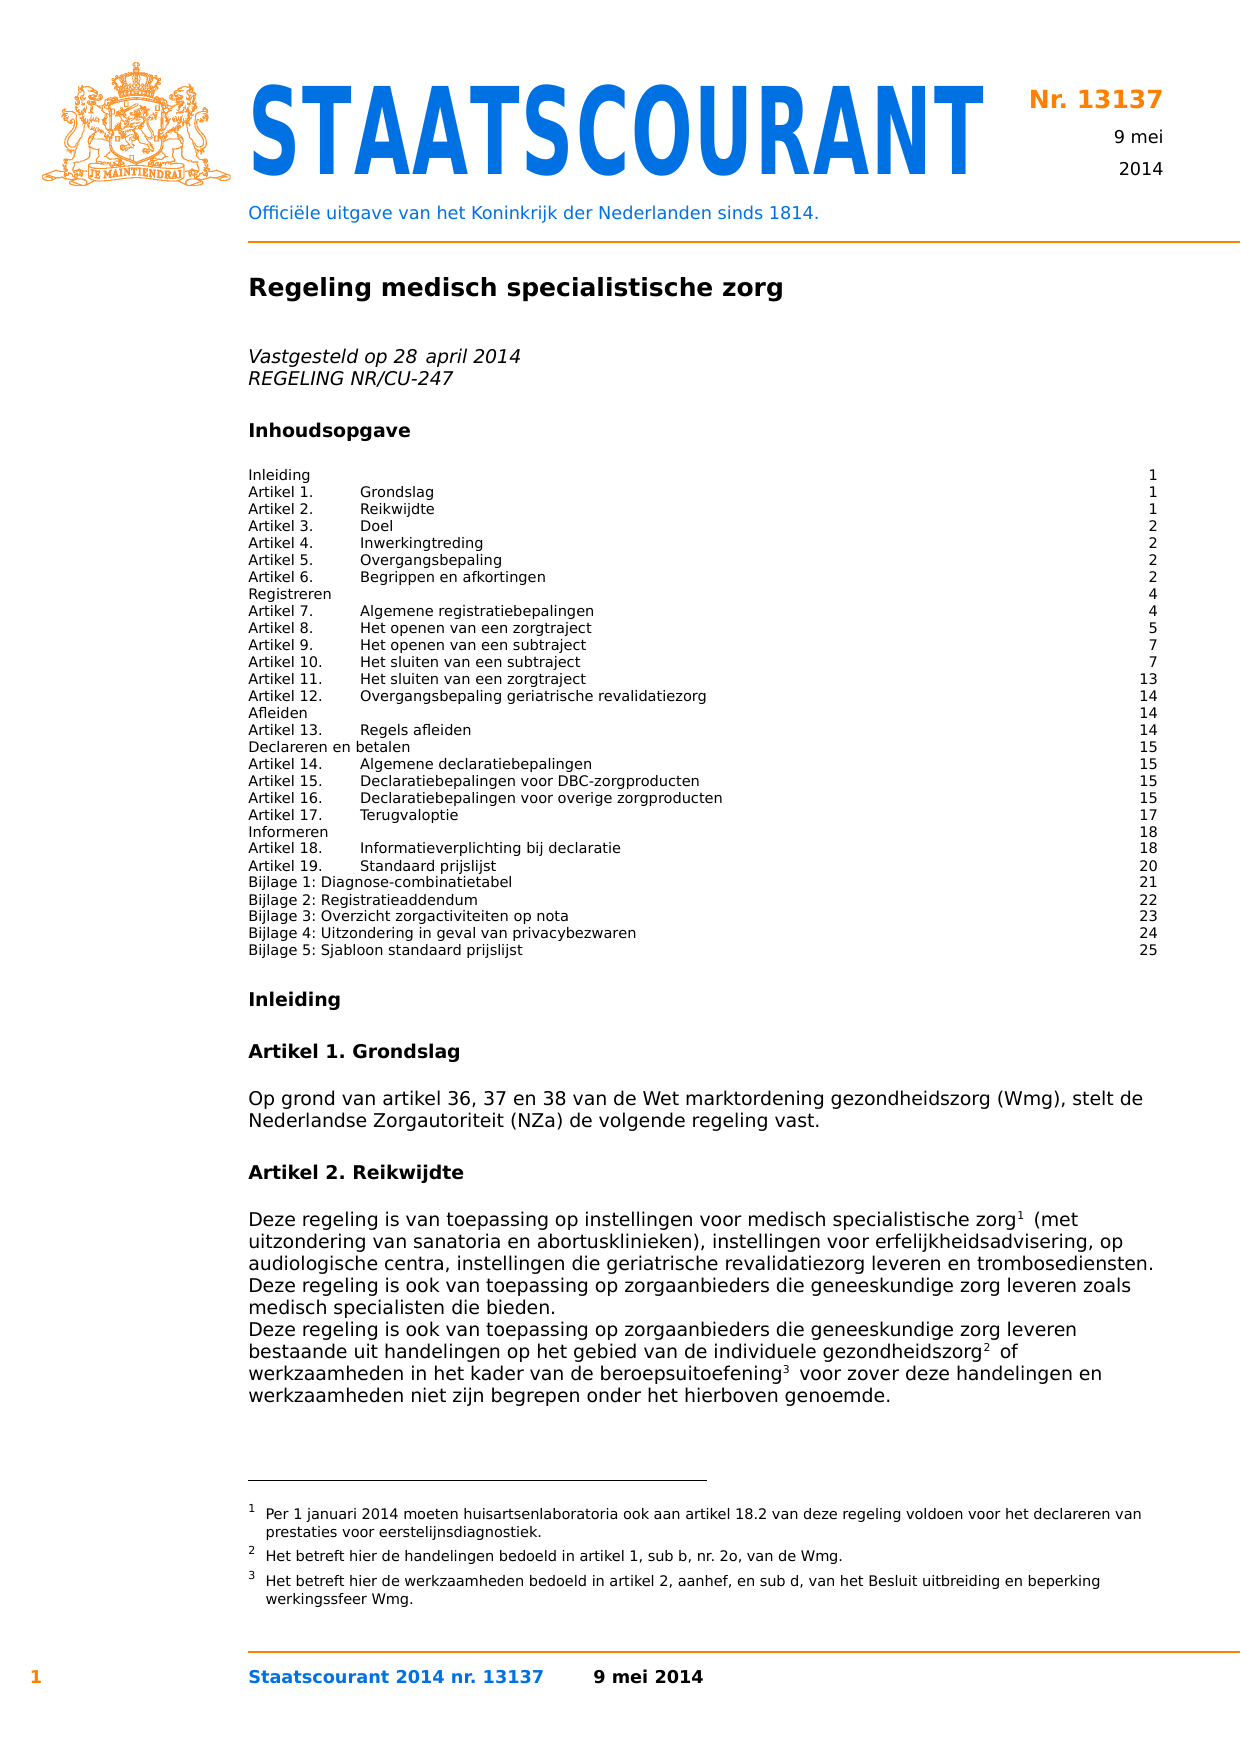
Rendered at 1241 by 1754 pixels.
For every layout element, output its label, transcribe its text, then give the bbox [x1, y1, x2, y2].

table_cell Bijlage 4: Uitzondering in geval van privacybezwaren [248, 925, 1089, 942]
table_cell Overgangsbepaling geriatrische revalidatiezorg [354, 688, 1089, 704]
table_cell Artikel 4. [248, 535, 354, 552]
table_cell Reikwijdte [354, 501, 1089, 518]
table_cell 2 [1089, 535, 1163, 552]
table_cell Artikel 9. [248, 637, 354, 654]
table_cell Overgangsbepaling [354, 552, 1089, 569]
text Deze regeling is van toepassing op instellingen voor medisch specialistische zorg (met uitzondering van sanatoria en abortusklinieken), instellingen voor erfelijkheidsadvisering, op audiologische centra, instellingen die geriatrische revalidatiezorg leveren en trombosediensten. [248, 1209, 1163, 1275]
table_cell Artikel 13. [248, 722, 354, 738]
table_cell Declareren en betalen [248, 739, 1089, 756]
table_cell Algemene declaratiebepalingen [354, 756, 1089, 772]
table_cell Het sluiten van een subtraject [354, 654, 1089, 671]
table_cell Afleiden [248, 705, 1089, 722]
subtitle Artikel 1. Grondslag [248, 1041, 1163, 1063]
text Vastgesteld op 28 april 2014 [248, 346, 1163, 368]
table_cell Begrippen en afkortingen [354, 569, 1089, 586]
table_cell 14 [1089, 705, 1163, 722]
table_cell Artikel 19. [248, 858, 354, 874]
table_cell 13 [1089, 671, 1163, 688]
text REGELING NR/CU-247 [248, 368, 1163, 390]
table_cell Artikel 14. [248, 756, 354, 772]
subtitle Artikel 2. Reikwijdte [248, 1162, 1163, 1184]
table_cell Artikel 1. [248, 484, 354, 501]
table_cell 15 [1089, 790, 1163, 806]
table_cell Bijlage 3: Overzicht zorgactiviteiten op nota [248, 908, 1089, 925]
text Het betreft hier de handelingen bedoeld in artikel 1, sub b, nr. 2o, van de Wmg. [248, 1544, 1163, 1566]
table_cell Artikel 3. [248, 518, 354, 535]
table_cell 15 [1089, 756, 1163, 772]
table_cell Artikel 17. [248, 806, 354, 823]
table_cell Declaratiebepalingen voor DBC-zorgproducten [354, 773, 1089, 789]
table_cell 7 [1089, 654, 1163, 671]
table_cell 20 [1089, 858, 1163, 874]
subtitle Inhoudsopgave [248, 420, 1163, 442]
table_cell 15 [1089, 773, 1163, 789]
table_cell 14 [1089, 722, 1163, 738]
table_cell Artikel 2. [248, 501, 354, 518]
table_cell Informeren [248, 824, 1089, 840]
table_cell Officiële uitgave van het Koninkrijk der Nederlanden sinds 1814. [248, 203, 1240, 241]
table_cell 9 mei [998, 121, 1240, 153]
table_header [25, 62, 248, 241]
table_cell Artikel 15. [248, 773, 354, 789]
table_cell Bijlage 5: Sjabloon standaard prijslijst [248, 942, 1089, 959]
table_cell Inwerkingtreding [354, 535, 1089, 552]
table_cell 7 [1089, 637, 1163, 654]
table_cell 14 [1089, 688, 1163, 704]
table_header 1 [1089, 467, 1163, 484]
table_cell 5 [1089, 620, 1163, 637]
table_cell 17 [1089, 806, 1163, 823]
table_cell Declaratiebepalingen voor overige zorgproducten [354, 790, 1089, 806]
table_cell Doel [354, 518, 1089, 535]
table_cell Terugvaloptie [354, 806, 1089, 823]
table_cell Grondslag [354, 484, 1089, 501]
table_cell 1 [1089, 484, 1163, 501]
table_cell 24 [1089, 925, 1163, 942]
table_cell 23 [1089, 908, 1163, 925]
text Deze regeling is ook van toepassing op zorgaanbieders die geneeskundige zorg leveren bestaande uit handelingen op het gebied van de individuele gezondheidszorg of werkzaamheden in het kader van de beroepsuitoefening voor zover deze handelingen en werkzaamheden niet zijn begrepen onder het hierboven genoemde. [248, 1319, 1163, 1407]
subtitle Inleiding [248, 989, 1163, 1011]
table_header Nr. 13137 [998, 62, 1240, 121]
table_header Inleiding [248, 467, 1089, 484]
table_cell 18 [1089, 824, 1163, 840]
picture [41, 62, 231, 186]
table_cell Informatieverplichting bij declaratie [354, 840, 1089, 857]
table_cell Het sluiten van een zorgtraject [354, 671, 1089, 688]
table_header STAATSCOURANT [248, 62, 998, 203]
table_cell Artikel 18. [248, 840, 354, 857]
table_cell 2 [1089, 552, 1163, 569]
table_cell 2014 [998, 153, 1240, 203]
text Het betreft hier de werkzaamheden bedoeld in artikel 2, aanhef, en sub d, van het Besluit uitbreiding en beperking werkingssfeer Wmg. [248, 1569, 1163, 1608]
table_cell Bijlage 1: Diagnose-combinatietabel [248, 874, 1089, 891]
table_cell Registreren [248, 586, 1089, 603]
table_cell 4 [1089, 603, 1163, 620]
table_cell Artikel 16. [248, 790, 354, 806]
subtitle Regeling medisch specialistische zorg [248, 273, 1163, 302]
table_cell Bijlage 2: Registratieaddendum [248, 891, 1089, 908]
text Deze regeling is ook van toepassing op zorgaanbieders die geneeskundige zorg leveren zoals medisch specialisten die bieden. [248, 1275, 1163, 1319]
table_cell Artikel 11. [248, 671, 354, 688]
table_cell 25 [1089, 942, 1163, 959]
table_cell 2 [1089, 569, 1163, 586]
table_cell 4 [1089, 586, 1163, 603]
table_cell Algemene registratiebepalingen [354, 603, 1089, 620]
table_cell 22 [1089, 891, 1163, 908]
table_cell Artikel 12. [248, 688, 354, 704]
table_cell Het openen van een subtraject [354, 637, 1089, 654]
text Op grond van artikel 36, 37 en 38 van de Wet marktordening gezondheidszorg (Wmg), stelt de Nederlandse Zorgautoriteit (NZa) de volgende regeling vast. [248, 1088, 1163, 1132]
table_cell Regels afleiden [354, 722, 1089, 738]
table_cell 1 [1089, 501, 1163, 518]
table_cell Standaard prijslijst [354, 858, 1089, 874]
table_cell 2 [1089, 518, 1163, 535]
table_cell 15 [1089, 739, 1163, 756]
table_cell 18 [1089, 840, 1163, 857]
table_cell Artikel 8. [248, 620, 354, 637]
table_cell 21 [1089, 874, 1163, 891]
table_cell Artikel 5. [248, 552, 354, 569]
table_cell Het openen van een zorgtraject [354, 620, 1089, 637]
table_cell Artikel 6. [248, 569, 354, 586]
text Per 1 januari 2014 moeten huisartsenlaboratoria ook aan artikel 18.2 van deze regeling voldoen voor het declareren van prestaties voor eerstelijnsdiagnostiek. [248, 1502, 1163, 1541]
table_cell Artikel 10. [248, 654, 354, 671]
table_cell Artikel 7. [248, 603, 354, 620]
